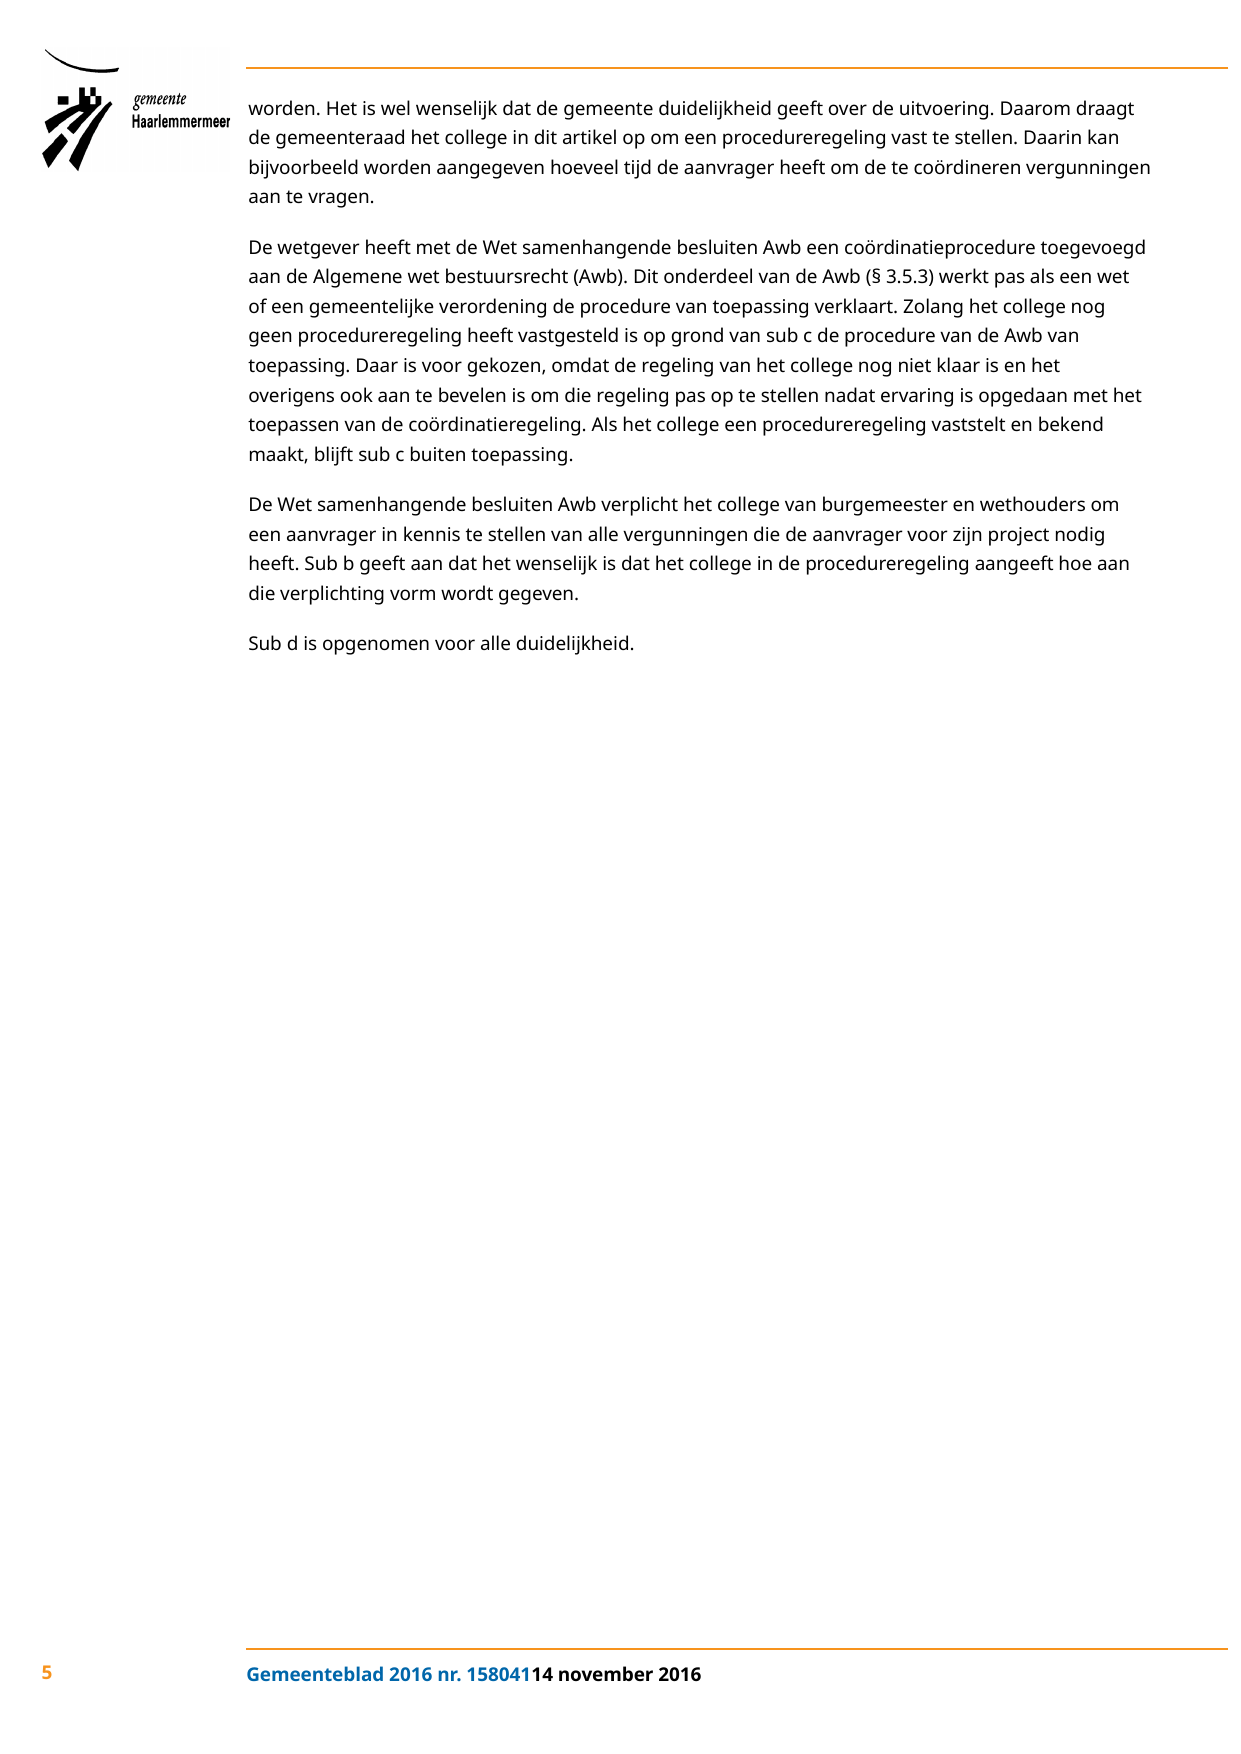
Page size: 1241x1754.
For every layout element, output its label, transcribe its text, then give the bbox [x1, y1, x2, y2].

text De Wet samenhangende besluiten Awb verplicht het college van burgemeester en wethouders om een aanvrager in kennis te stellen van alle vergunningen die de aanvrager voor zijn project nodig heeft. Sub b geeft aan dat het wenselijk is dat het college in de procedureregeling aangeeft hoe aan die verplichting vorm wordt gegeven. [248, 491, 1152, 606]
picture [41, 47, 231, 172]
text Sub d is opgenomen voor alle duidelijkheid. [248, 631, 1152, 656]
text De wetgever heeft met de Wet samenhangende besluiten Awb een coördinatieprocedure toegevoegd aan de Algemene wet bestuursrecht (Awb). Dit onderdeel van de Awb (§ 3.5.3) werkt pas als een wet of een gemeentelijke verordening de procedure van toepassing verklaart. Zolang het college nog geen procedureregeling heeft vastgesteld is op grond van sub c de procedure van de Awb van toepassing. Daar is voor gekozen, omdat de regeling van het college nog niet klaar is en het overigens ook aan te bevelen is om die regeling pas op te stellen nadat ervaring is opgedaan met het toepassen van de coördinatieregeling. Als het college een procedureregeling vaststelt en bekend maakt, blijft sub c buiten toepassing. [248, 234, 1152, 467]
text worden. Het is wel wenselijk dat de gemeente duidelijkheid geeft over de uitvoering. Daarom draagt de gemeenteraad het college in dit artikel op om een procedureregeling vast te stellen. Daarin kan bijvoorbeeld worden aangegeven hoeveel tijd de aanvrager heeft om de te coördineren vergunningen aan te vragen. [248, 95, 1152, 209]
